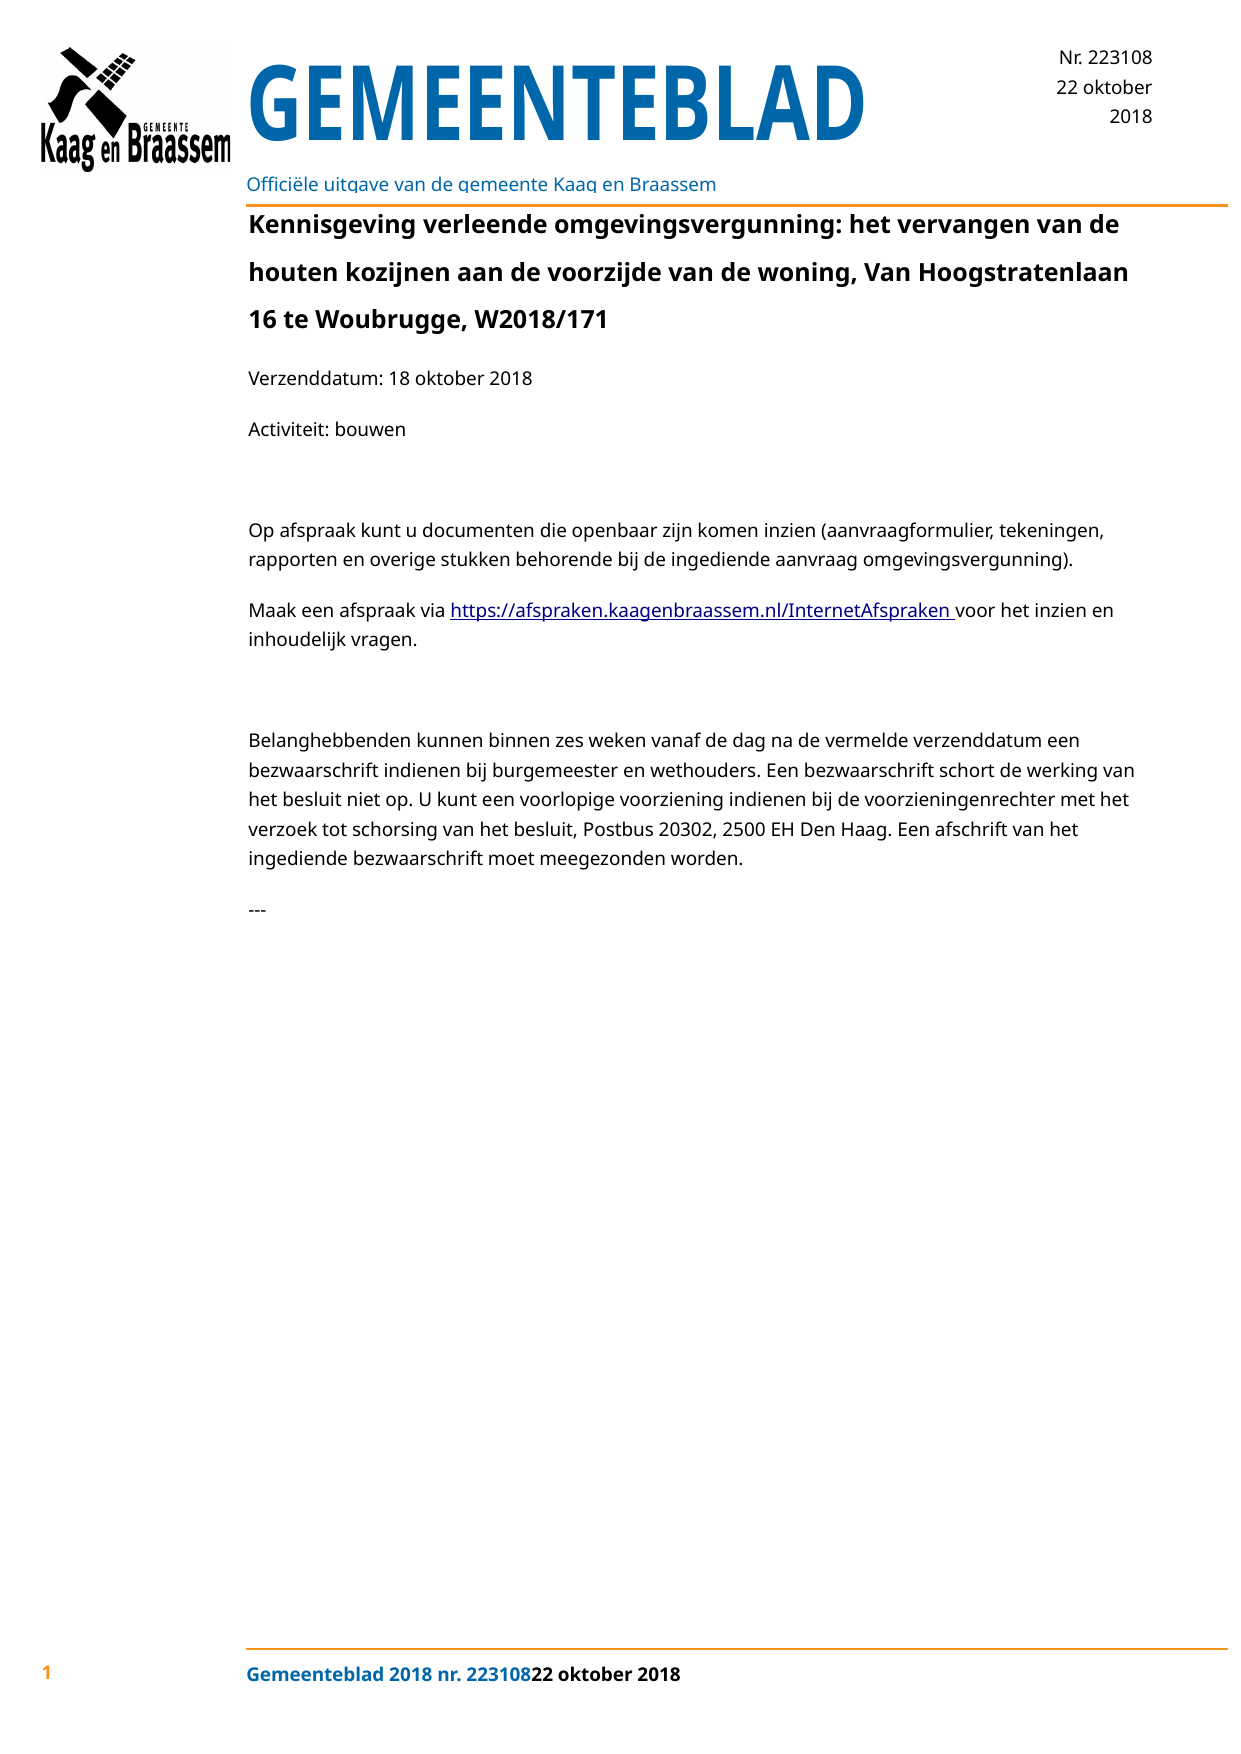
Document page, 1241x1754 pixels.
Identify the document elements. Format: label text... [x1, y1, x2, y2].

text Op afspraak kunt u documenten die openbaar zijn komen inzien (aanvraagformulier, tekeningen, rapporten en overige stukken behorende bij de ingediende aanvraag omgevingsvergunning). [248, 517, 1152, 572]
text Maak een afspraak via https://afspraken.kaagenbraassem.nl/InternetAfspraken voor het inzien en inhoudelijk vragen. [248, 597, 1152, 652]
text Kennisgeving verleende omgevingsvergunning: het vervangen van de houten kozijnen aan de voorzijde van de woning, Van Hoogstratenlaan 16 te Woubrugge, W2018/171 [248, 207, 1152, 336]
picture [41, 47, 231, 172]
text Verzenddatum: 18 oktober 2018 [248, 366, 1152, 391]
text Belanghebbenden kunnen binnen zes weken vanaf de dag na de vermelde verzenddatum een bezwaarschrift indienen bij burgemeester en wethouders. Een bezwaarschrift schort de werking van het besluit niet op. U kunt een voorlopige voorziening indienen bij de voorzieningenrechter met het verzoek tot schorsing van het besluit, Postbus 20302, 2500 EH Den Haag. Een afschrift van het ingediende bezwaarschrift moet meegezonden worden. [248, 727, 1152, 871]
text Activiteit: bouwen [248, 416, 1152, 442]
text --- [248, 896, 1152, 922]
